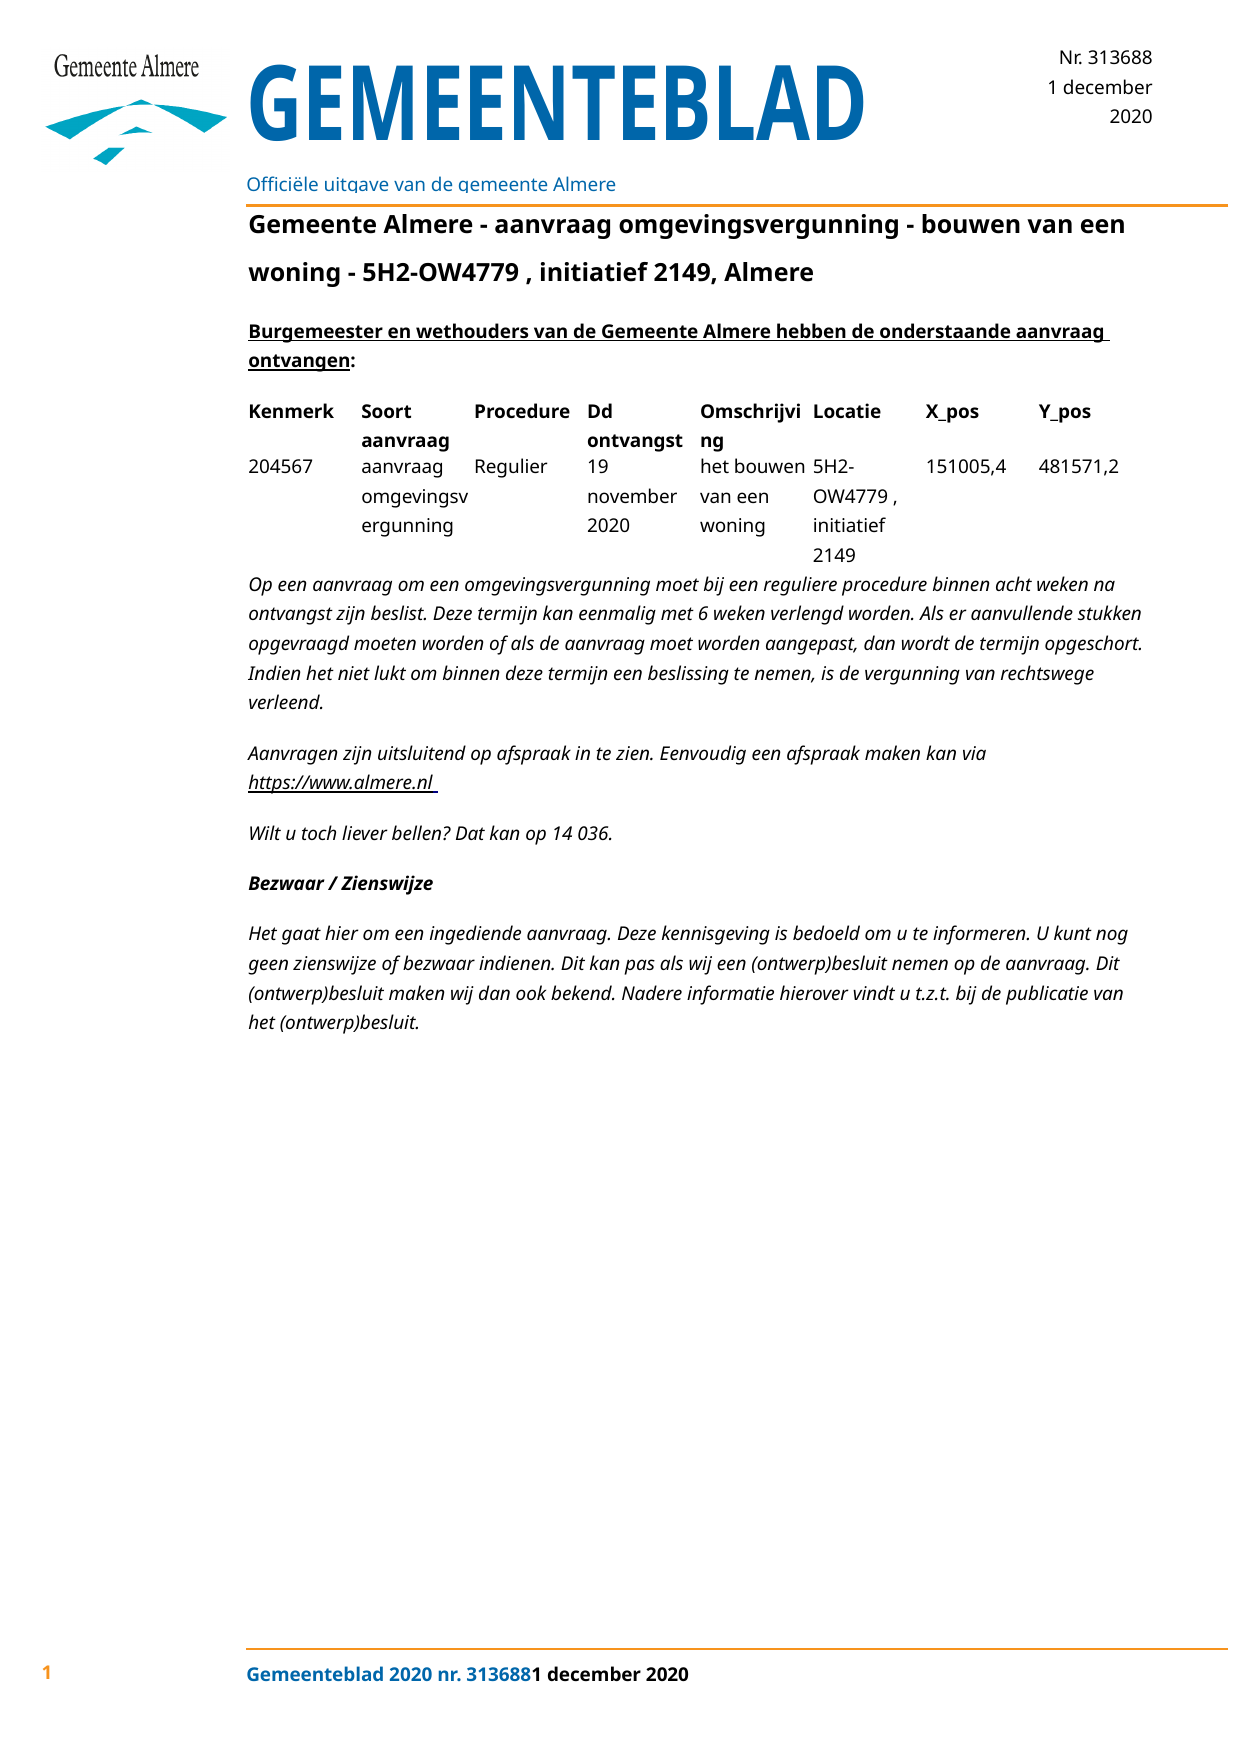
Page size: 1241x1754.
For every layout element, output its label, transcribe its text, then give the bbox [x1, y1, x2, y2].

table_cell aanvraag omgevingsvergunning [361, 453, 474, 568]
text Burgemeester en wethouders van de Gemeente Almere hebben de onderstaande aanvraag ontvangen: [248, 318, 1152, 373]
picture [41, 47, 231, 172]
table_cell 19 november 2020 [587, 453, 700, 568]
table_header Soort aanvraag [361, 398, 474, 453]
table_cell 5H2-OW4779 , initiatief 2149 [813, 453, 926, 568]
text Gemeente Almere - aanvraag omgevingsvergunning - bouwen van een woning - 5H2-OW4779 , initiatief 2149, Almere [248, 207, 1152, 288]
text Op een aanvraag om een omgevingsvergunning moet bij een reguliere procedure binnen acht weken na ontvangst zijn beslist. Deze termijn kan eenmalig met 6 weken verlengd worden. Als er aanvullende stukken opgevraagd moeten worden of als de aanvraag moet worden aangepast, dan wordt de termijn opgeschort. Indien het niet lukt om binnen deze termijn een beslissing te nemen, is de vergunning van rechtswege verleend. [248, 571, 1152, 715]
table_cell het bouwen van een woning [700, 453, 813, 568]
text Bezwaar / Zienswijze [248, 870, 1152, 896]
table_cell 481571,2 [1039, 453, 1152, 568]
table_cell Regulier [474, 453, 587, 568]
table_header Y_pos [1039, 398, 1152, 453]
table_header Omschrijving [700, 398, 813, 453]
table_cell 151005,4 [926, 453, 1038, 568]
table_header Dd ontvangst [587, 398, 700, 453]
text Aanvragen zijn uitsluitend op afspraak in te zien. Eenvoudig een afspraak maken kan via https://www.almere.nl [248, 740, 1152, 795]
text Wilt u toch liever bellen? Dat kan op 14 036. [248, 820, 1152, 846]
table_cell 204567 [248, 453, 361, 568]
table_header Locatie [813, 398, 926, 453]
text Het gaat hier om een ingediende aanvraag. Deze kennisgeving is bedoeld om u te informeren. U kunt nog geen zienswijze of bezwaar indienen. Dit kan pas als wij een (ontwerp)besluit nemen op de aanvraag. Dit (ontwerp)besluit maken wij dan ook bekend. Nadere informatie hierover vindt u t.z.t. bij de publicatie van het (ontwerp)besluit. [248, 921, 1152, 1035]
table_header X_pos [926, 398, 1038, 453]
table_header Kenmerk [248, 398, 361, 453]
table_header Procedure [474, 398, 587, 453]
